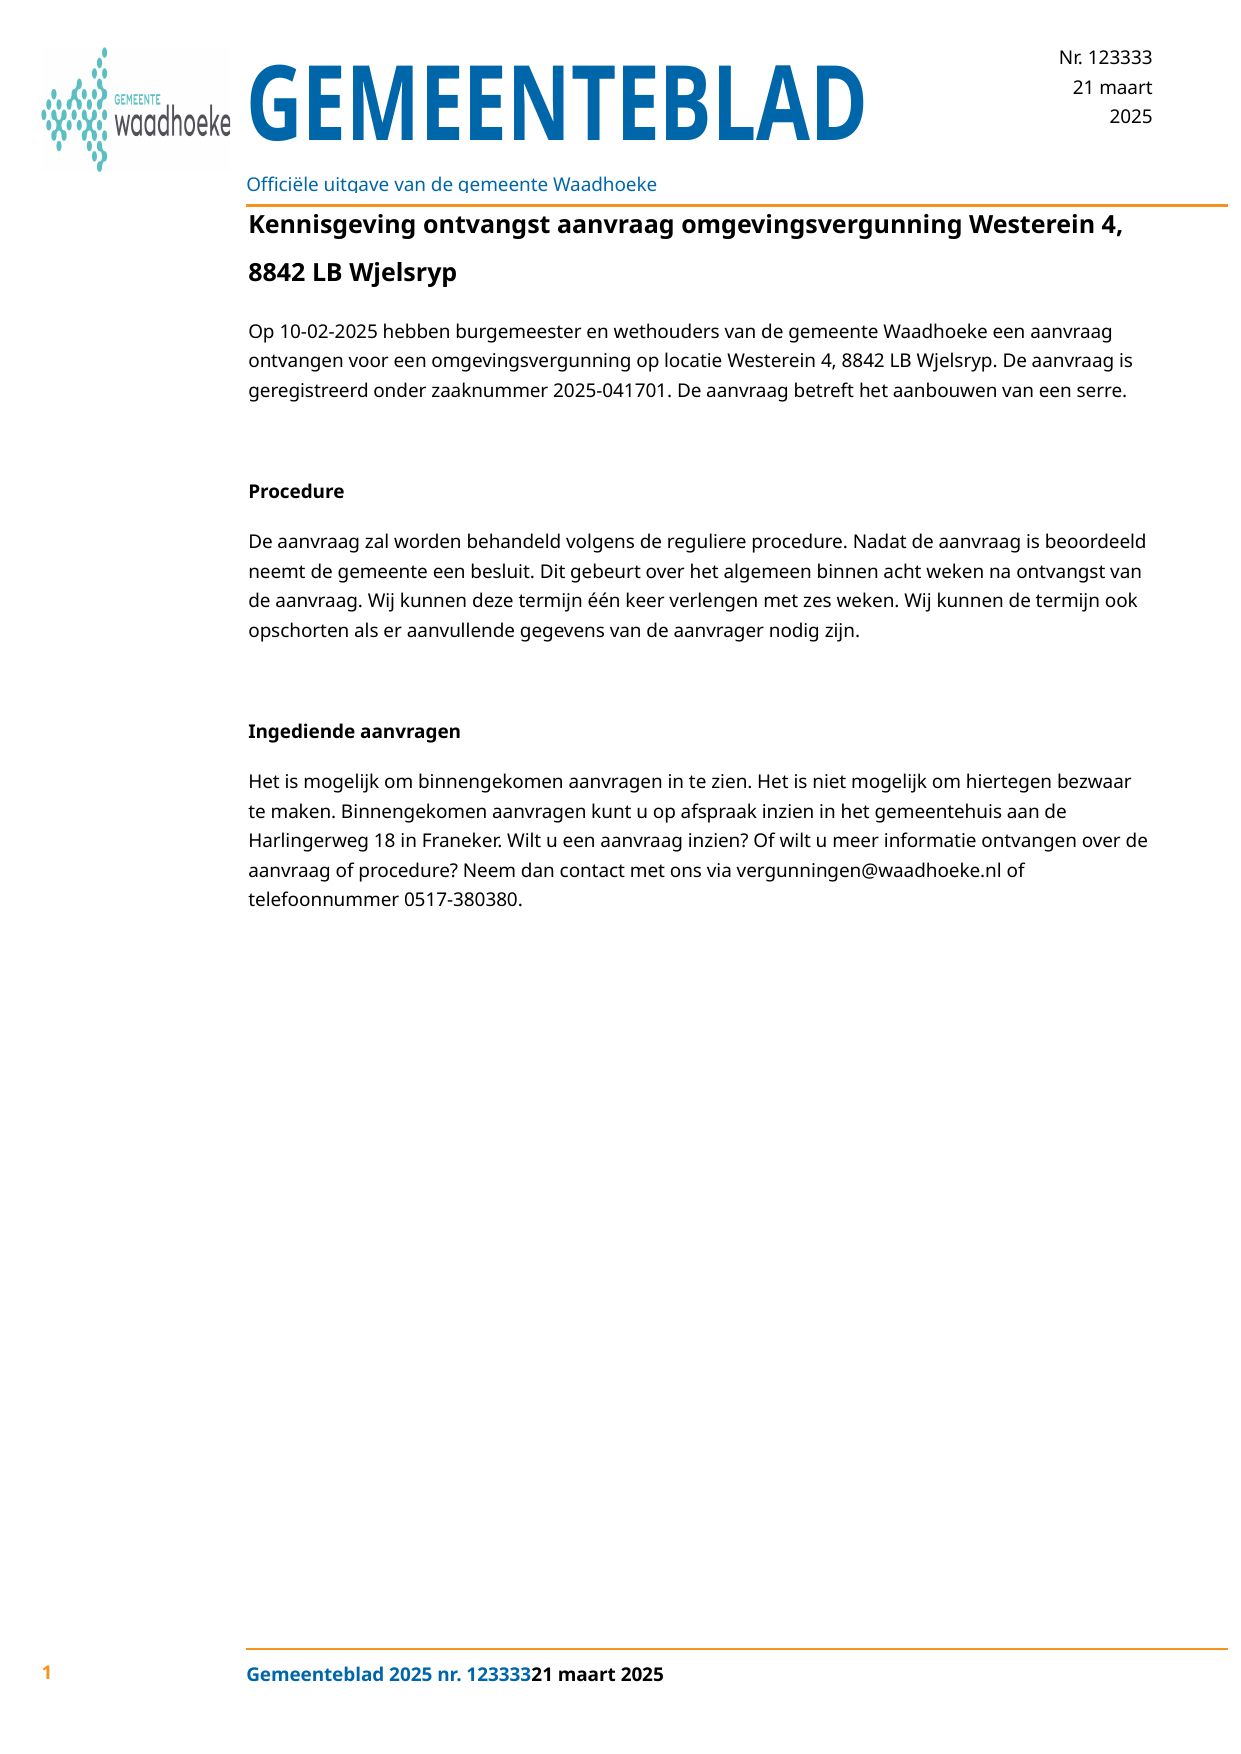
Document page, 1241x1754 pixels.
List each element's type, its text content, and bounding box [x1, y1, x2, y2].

text Kennisgeving ontvangst aanvraag omgevingsvergunning Westerein 4, 8842 LB Wjelsryp [248, 207, 1152, 288]
text Procedure [248, 478, 1152, 504]
text Op 10-02-2025 hebben burgemeester en wethouders van de gemeente Waadhoeke een aanvraag ontvangen voor een omgevingsvergunning op locatie Westerein 4, 8842 LB Wjelsryp. De aanvraag is geregistreerd onder zaaknummer 2025-041701. De aanvraag betreft het aanbouwen van een serre. [248, 318, 1152, 403]
picture [41, 47, 231, 172]
text De aanvraag zal worden behandeld volgens de reguliere procedure. Nadat de aanvraag is beoordeeld neemt de gemeente een besluit. Dit gebeurt over het algemeen binnen acht weken na ontvangst van de aanvraag. Wij kunnen deze termijn één keer verlengen met zes weken. Wij kunnen de termijn ook opschorten als er aanvullende gegevens van de aanvrager nodig zijn. [248, 528, 1152, 643]
text Ingediende aanvragen [248, 718, 1152, 744]
text Het is mogelijk om binnengekomen aanvragen in te zien. Het is niet mogelijk om hiertegen bezwaar te maken. Binnengekomen aanvragen kunt u op afspraak inzien in het gemeentehuis aan de Harlingerweg 18 in Franeker. Wilt u een aanvraag inzien? Of wilt u meer informatie ontvangen over de aanvraag of procedure? Neem dan contact met ons via vergunningen@waadhoeke.nl of telefoonnummer 0517-380380. [248, 768, 1152, 912]
